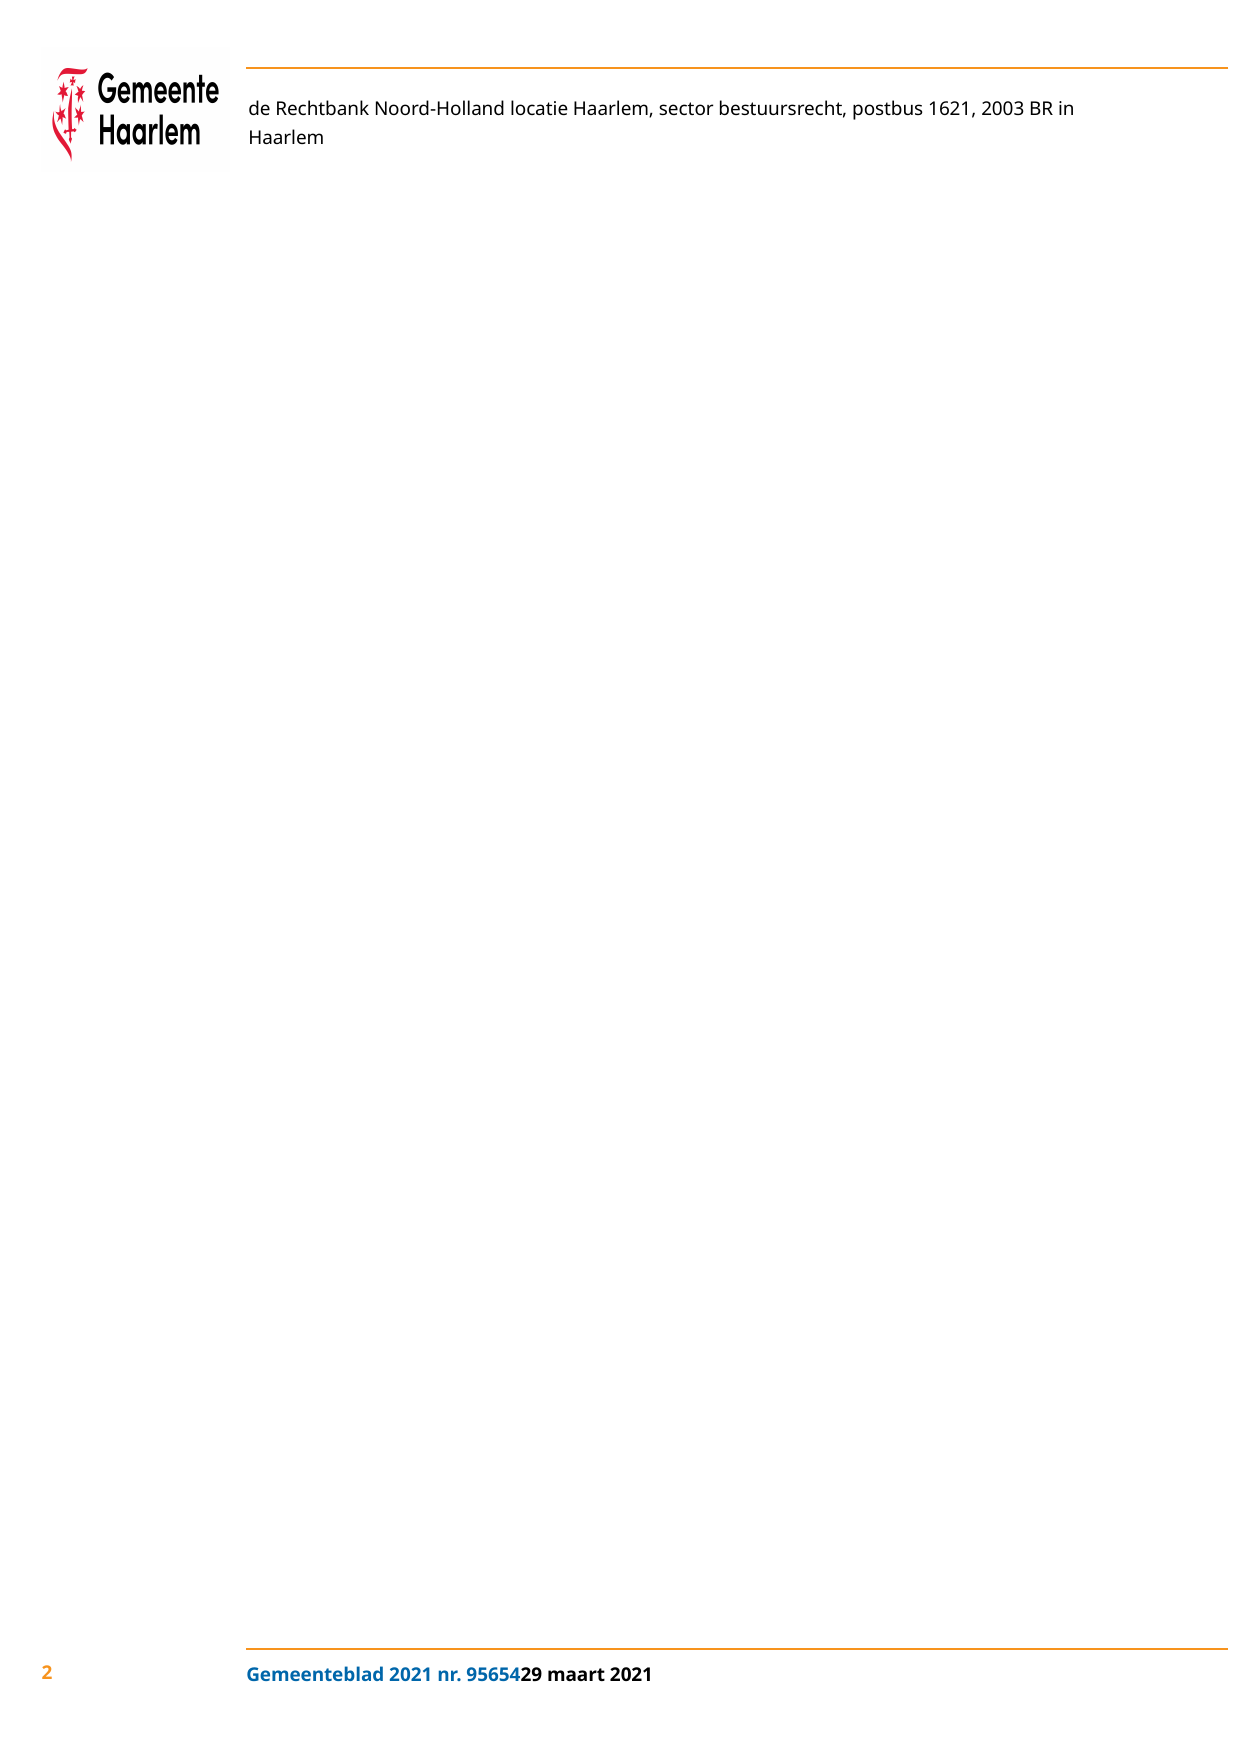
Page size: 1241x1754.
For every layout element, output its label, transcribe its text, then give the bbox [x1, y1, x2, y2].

text de Rechtbank Noord-Holland locatie Haarlem, sector bestuursrecht, postbus 1621, 2003 BR in Haarlem [248, 95, 1152, 150]
picture [41, 47, 231, 172]
